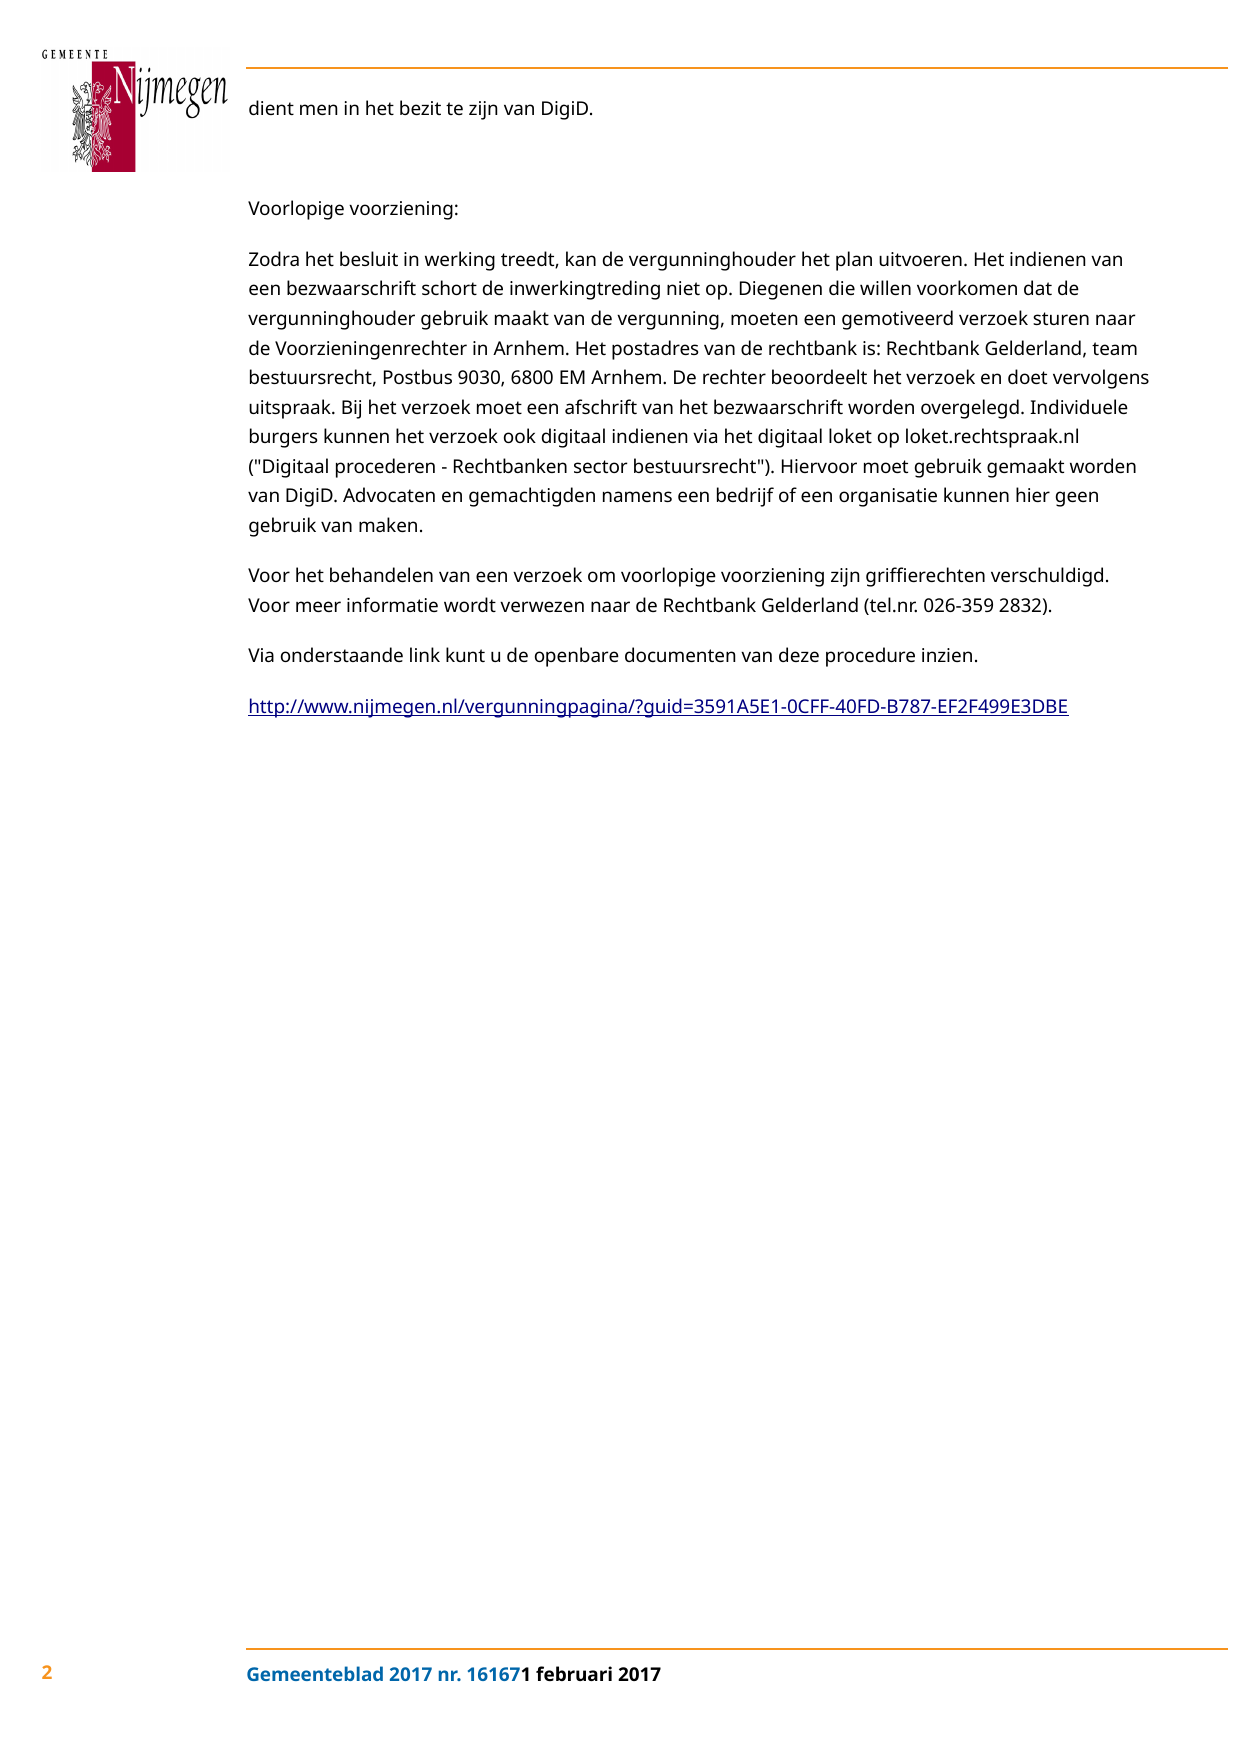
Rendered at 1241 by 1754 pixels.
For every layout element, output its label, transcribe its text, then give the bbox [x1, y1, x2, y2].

text Voor het behandelen van een verzoek om voorlopige voorziening zijn griffierechten verschuldigd. Voor meer informatie wordt verwezen naar de Rechtbank Gelderland (tel.nr. 026-359 2832). [248, 563, 1152, 618]
text http://www.nijmegen.nl/vergunningpagina/?guid=3591A5E1-0CFF-40FD-B787-EF2F499E3DBE [248, 693, 1152, 719]
text Via onderstaande link kunt u de openbare documenten van deze procedure inzien. [248, 643, 1152, 668]
text Voorlopige voorziening: [248, 196, 1152, 221]
text dient men in het bezit te zijn van DigiD. [248, 95, 1152, 121]
picture [41, 47, 231, 172]
text Zodra het besluit in werking treedt, kan de vergunninghouder het plan uitvoeren. Het indienen van een bezwaarschrift schort de inwerkingtreding niet op. Diegenen die willen voorkomen dat de vergunninghouder gebruik maakt van de vergunning, moeten een gemotiveerd verzoek sturen naar de Voorzieningenrechter in Arnhem. Het postadres van de rechtbank is: Rechtbank Gelderland, team bestuursrecht, Postbus 9030, 6800 EM Arnhem. De rechter beoordeelt het verzoek en doet vervolgens uitspraak. Bij het verzoek moet een afschrift van het bezwaarschrift worden overgelegd. Individuele burgers kunnen het verzoek ook digitaal indienen via het digitaal loket op loket.rechtspraak.nl ("Digitaal procederen - Rechtbanken sector bestuursrecht"). Hiervoor moet gebruik gemaakt worden van DigiD. Advocaten en gemachtigden namens een bedrijf of een organisatie kunnen hier geen gebruik van maken. [248, 246, 1152, 538]
